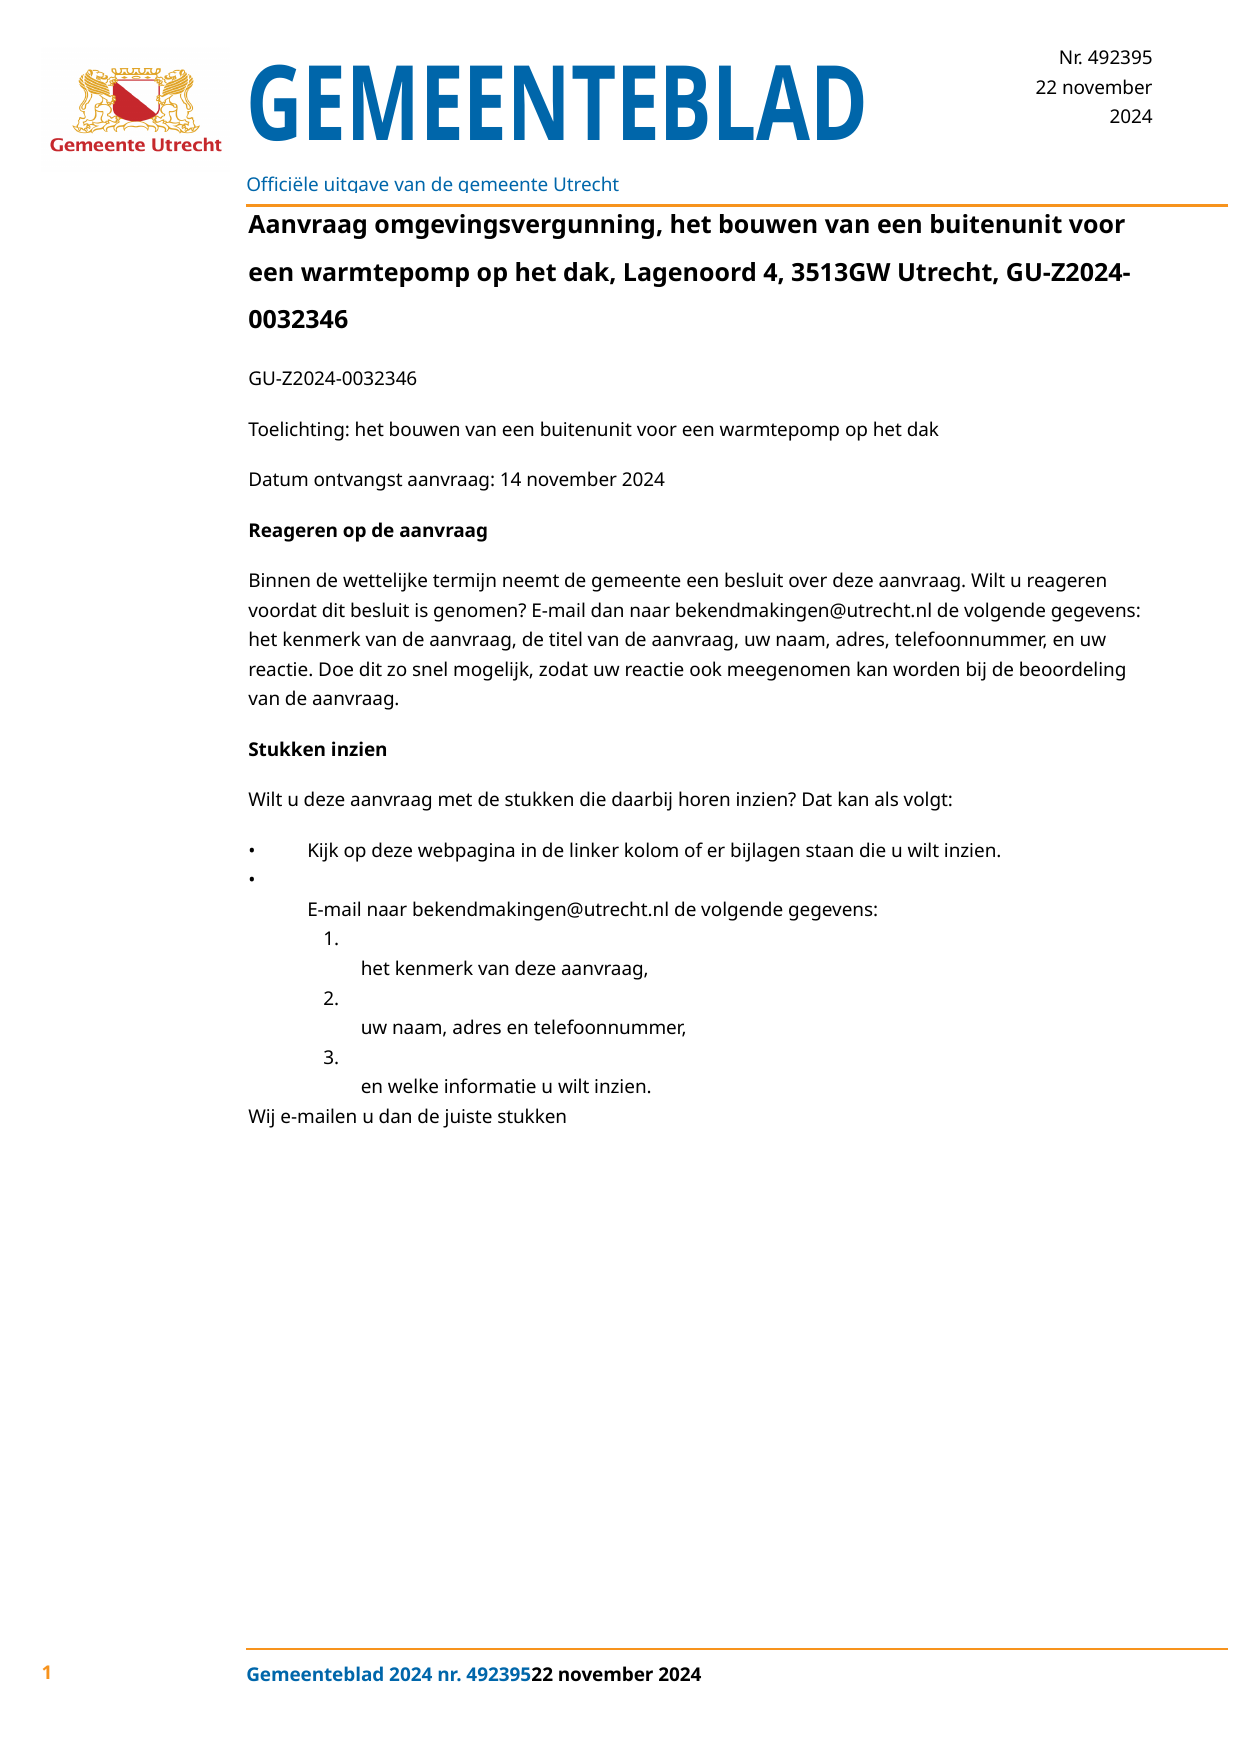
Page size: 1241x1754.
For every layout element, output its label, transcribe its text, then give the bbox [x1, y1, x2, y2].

text Datum ontvangst aanvraag: 14 november 2024 [248, 466, 1152, 492]
text Toelichting: het bouwen van een buitenunit voor een warmtepomp op het dak [248, 416, 1152, 442]
text Aanvraag omgevingsvergunning, het bouwen van een buitenunit voor een warmtepomp op het dak, Lagenoord 4, 3513GW Utrecht, GU-Z2024-0032346 [248, 207, 1152, 336]
text Stukken inzien [248, 736, 1152, 762]
picture [41, 47, 231, 172]
text Wilt u deze aanvraag met de stukken die daarbij horen inzien? Dat kan als volgt: [248, 786, 1152, 812]
list E-mail naar bekendmakingen@utrecht.nl de volgende gegevens: [248, 896, 1152, 922]
list en welke informatie u wilt inzien. [323, 1073, 1152, 1099]
list uw naam, adres en telefoonnummer, [323, 1014, 1152, 1040]
list Kijk op deze webpagina in de linker kolom of er bijlagen staan die u wilt inzien. [248, 837, 1152, 862]
text Binnen de wettelijke termijn neemt de gemeente een besluit over deze aanvraag. Wilt u reageren voordat dit besluit is genomen? E-mail dan naar bekendmakingen@utrecht.nl de volgende gegevens: het kenmerk van de aanvraag, de titel van de aanvraag, uw naam, adres, telefoonnummer, en uw reactie. Doe dit zo snel mogelijk, zodat uw reactie ook meegenomen kan worden bij de beoordeling van de aanvraag. [248, 567, 1152, 711]
text Reageren op de aanvraag [248, 517, 1152, 542]
list het kenmerk van deze aanvraag, [323, 955, 1152, 981]
text Wij e-mailen u dan de juiste stukken [248, 1103, 1152, 1129]
text GU-Z2024-0032346 [248, 366, 1152, 391]
